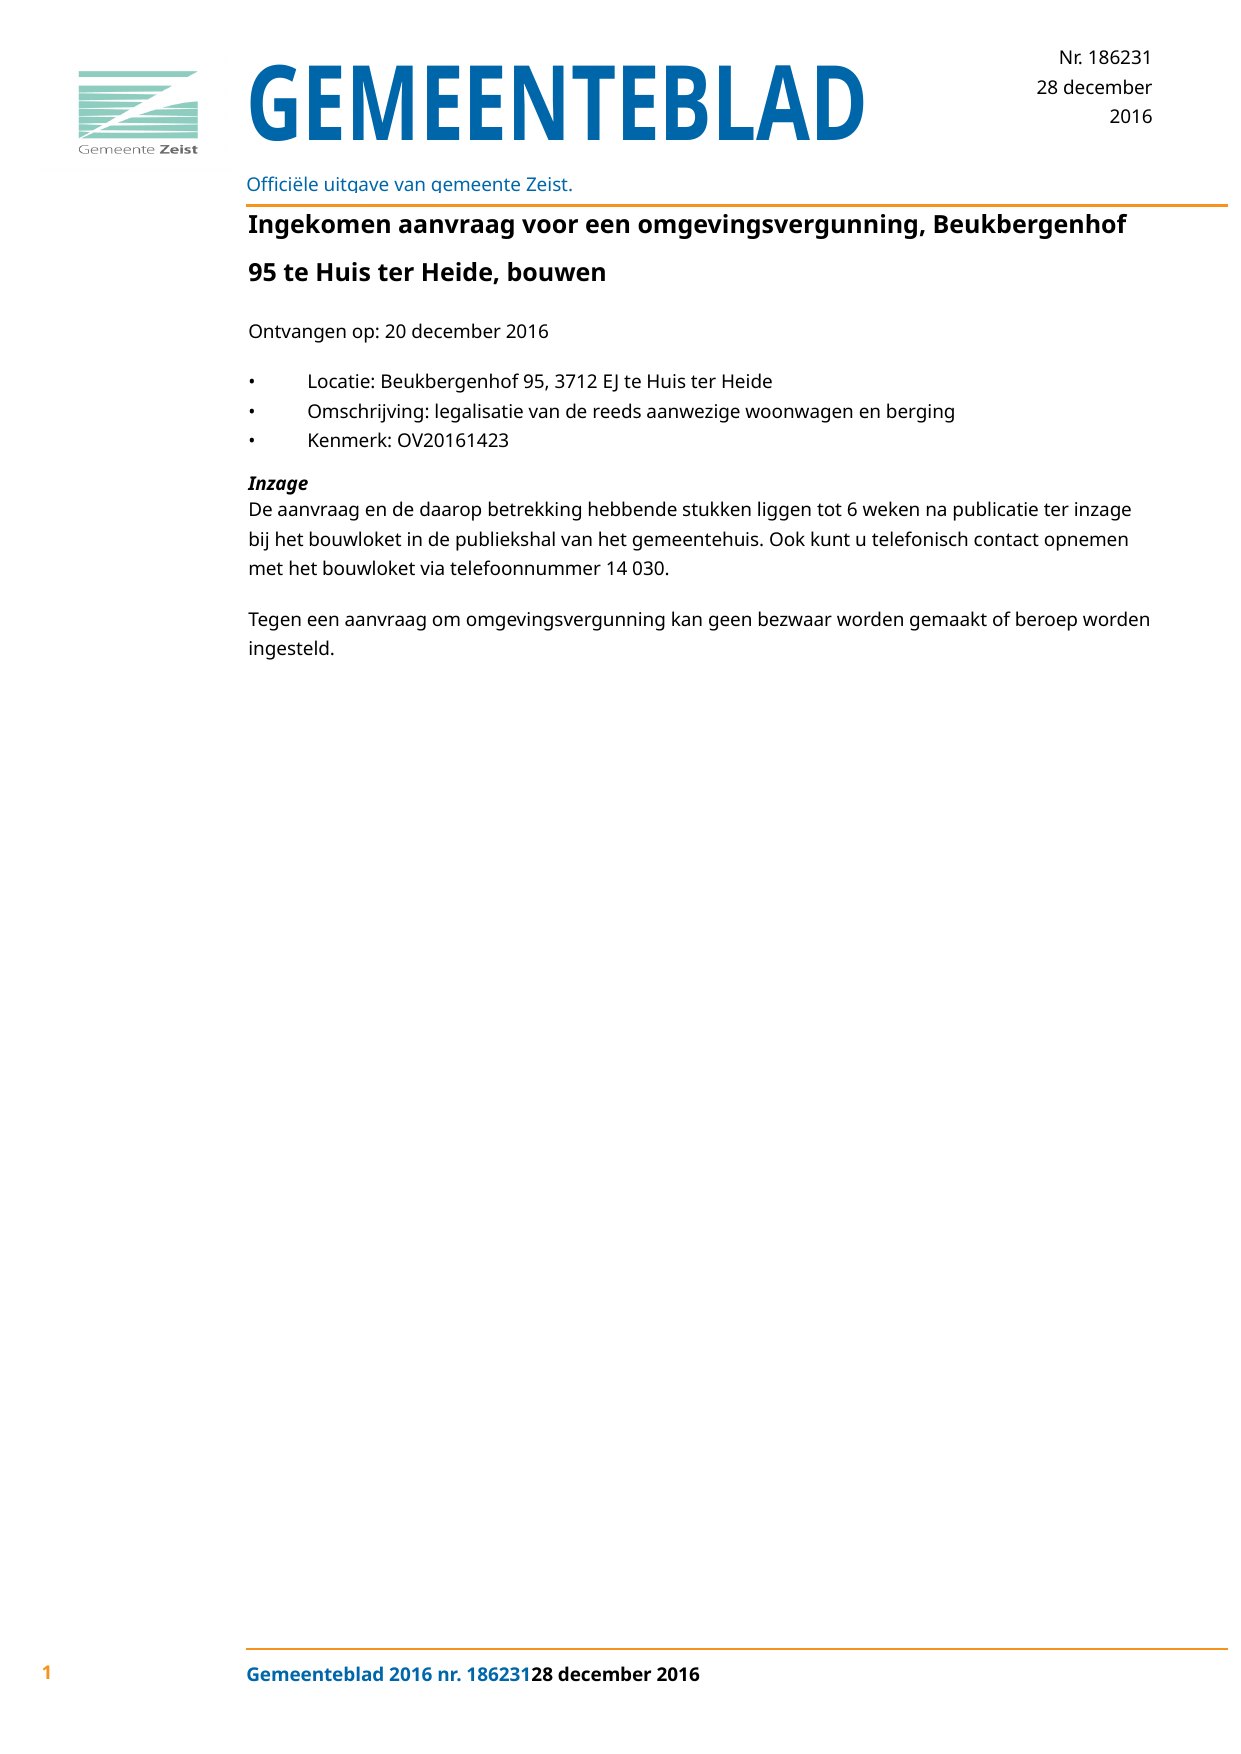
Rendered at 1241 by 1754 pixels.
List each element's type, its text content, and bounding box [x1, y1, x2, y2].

text De aanvraag en de daarop betrekking hebbende stukken liggen tot 6 weken na publicatie ter inzage bij het bouwloket in de publiekshal van het gemeentehuis. Ook kunt u telefonisch contact opnemen met het bouwloket via telefoonnummer 14 030. [248, 496, 1152, 581]
text Ingekomen aanvraag voor een omgevingsvergunning, Beukbergenhof 95 te Huis ter Heide, bouwen [248, 207, 1152, 288]
list Omschrijving: legalisatie van de reeds aanwezige woonwagen en berging [248, 398, 1152, 424]
text Ontvangen op: 20 december 2016 [248, 318, 1152, 344]
text Tegen een aanvraag om omgevingsvergunning kan geen bezwaar worden gemaakt of beroep worden ingesteld. [248, 606, 1152, 661]
list Locatie: Beukbergenhof 95, 3712 EJ te Huis ter Heide [248, 368, 1152, 394]
list Kenmerk: OV20161423 [248, 427, 1152, 453]
picture [41, 47, 231, 172]
text Inzage [248, 471, 1152, 496]
